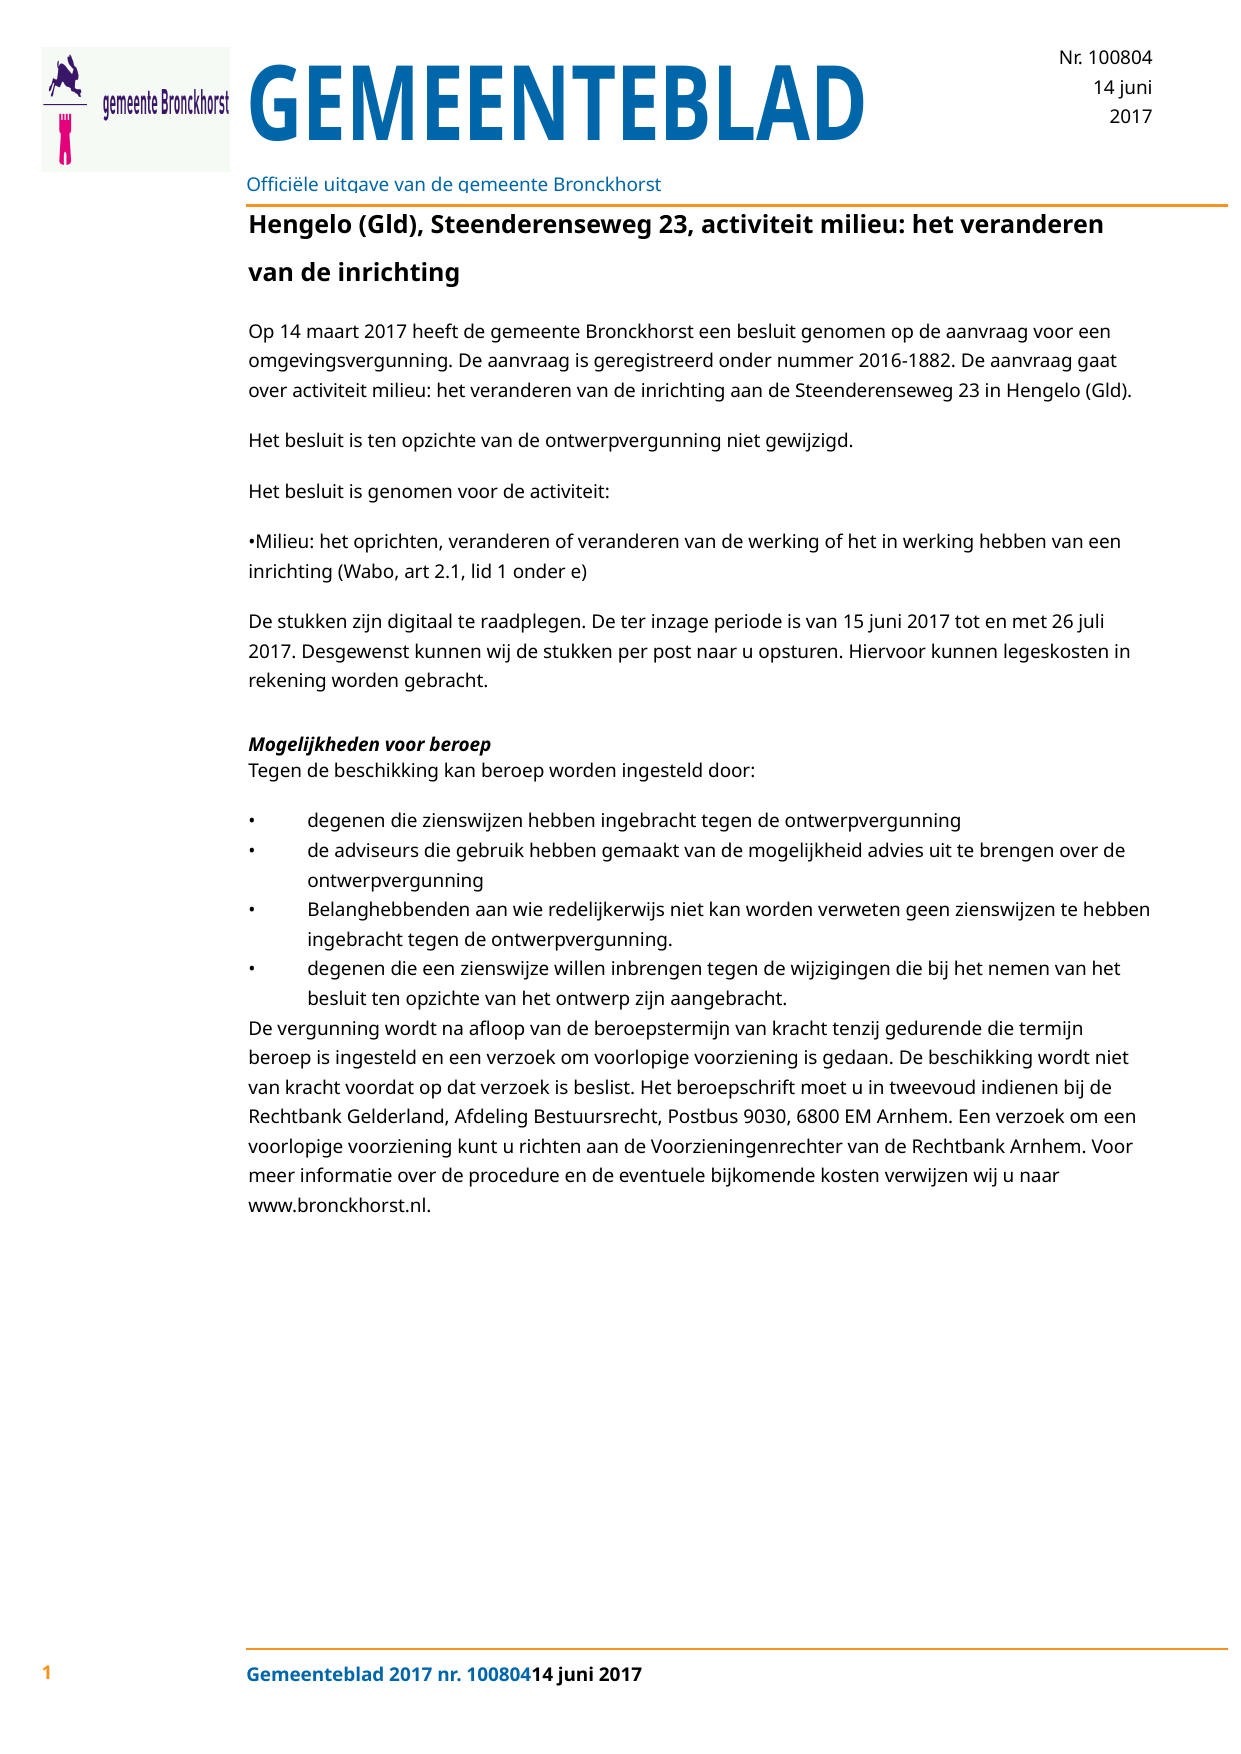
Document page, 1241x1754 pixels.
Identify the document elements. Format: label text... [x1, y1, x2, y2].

text Het besluit is genomen voor de activiteit: [248, 478, 1152, 504]
text Hengelo (Gld), Steenderenseweg 23, activiteit milieu: het veranderen van de inrichting [248, 207, 1152, 288]
text •Milieu: het oprichten, veranderen of veranderen van de werking of het in werking hebben van een inrichting (Wabo, art 2.1, lid 1 onder e) [248, 528, 1152, 584]
list Belanghebbenden aan wie redelijkerwijs niet kan worden verweten geen zienswijzen te hebben ingebracht tegen de ontwerpvergunning. [248, 896, 1152, 952]
list degenen die een zienswijze willen inbrengen tegen de wijzigingen die bij het nemen van het besluit ten opzichte van het ontwerp zijn aangebracht. [248, 956, 1152, 1011]
text De vergunning wordt na afloop van de beroepstermijn van kracht tenzij gedurende die termijn beroep is ingesteld en een verzoek om voorlopige voorziening is gedaan. De beschikking wordt niet van kracht voordat op dat verzoek is beslist. Het beroepschrift moet u in tweevoud indienen bij de Rechtbank Gelderland, Afdeling Bestuursrecht, Postbus 9030, 6800 EM Arnhem. Een verzoek om een voorlopige voorziening kunt u richten aan de Voorzieningenrechter van de Rechtbank Arnhem. Voor meer informatie over de procedure en de eventuele bijkomende kosten verwijzen wij u naar www.bronckhorst.nl. [248, 1015, 1152, 1218]
text Op 14 maart 2017 heeft de gemeente Bronckhorst een besluit genomen op de aanvraag voor een omgevingsvergunning. De aanvraag is geregistreerd onder nummer 2016-1882. De aanvraag gaat over activiteit milieu: het veranderen van de inrichting aan de Steenderenseweg 23 in Hengelo (Gld). [248, 318, 1152, 403]
text De stukken zijn digitaal te raadplegen. De ter inzage periode is van 15 juni 2017 tot en met 26 juli 2017. Desgewenst kunnen wij de stukken per post naar u opsturen. Hiervoor kunnen legeskosten in rekening worden gebracht. [248, 608, 1152, 693]
list degenen die zienswijzen hebben ingebracht tegen de ontwerpvergunning [248, 808, 1152, 833]
text Mogelijkheden voor beroep [248, 731, 1152, 757]
list de adviseurs die gebruik hebben gemaakt van de mogelijkheid advies uit te brengen over de ontwerpvergunning [248, 837, 1152, 892]
text Tegen de beschikking kan beroep worden ingesteld door: [248, 757, 1152, 783]
text Het besluit is ten opzichte van de ontwerpvergunning niet gewijzigd. [248, 427, 1152, 453]
picture [41, 47, 231, 172]
